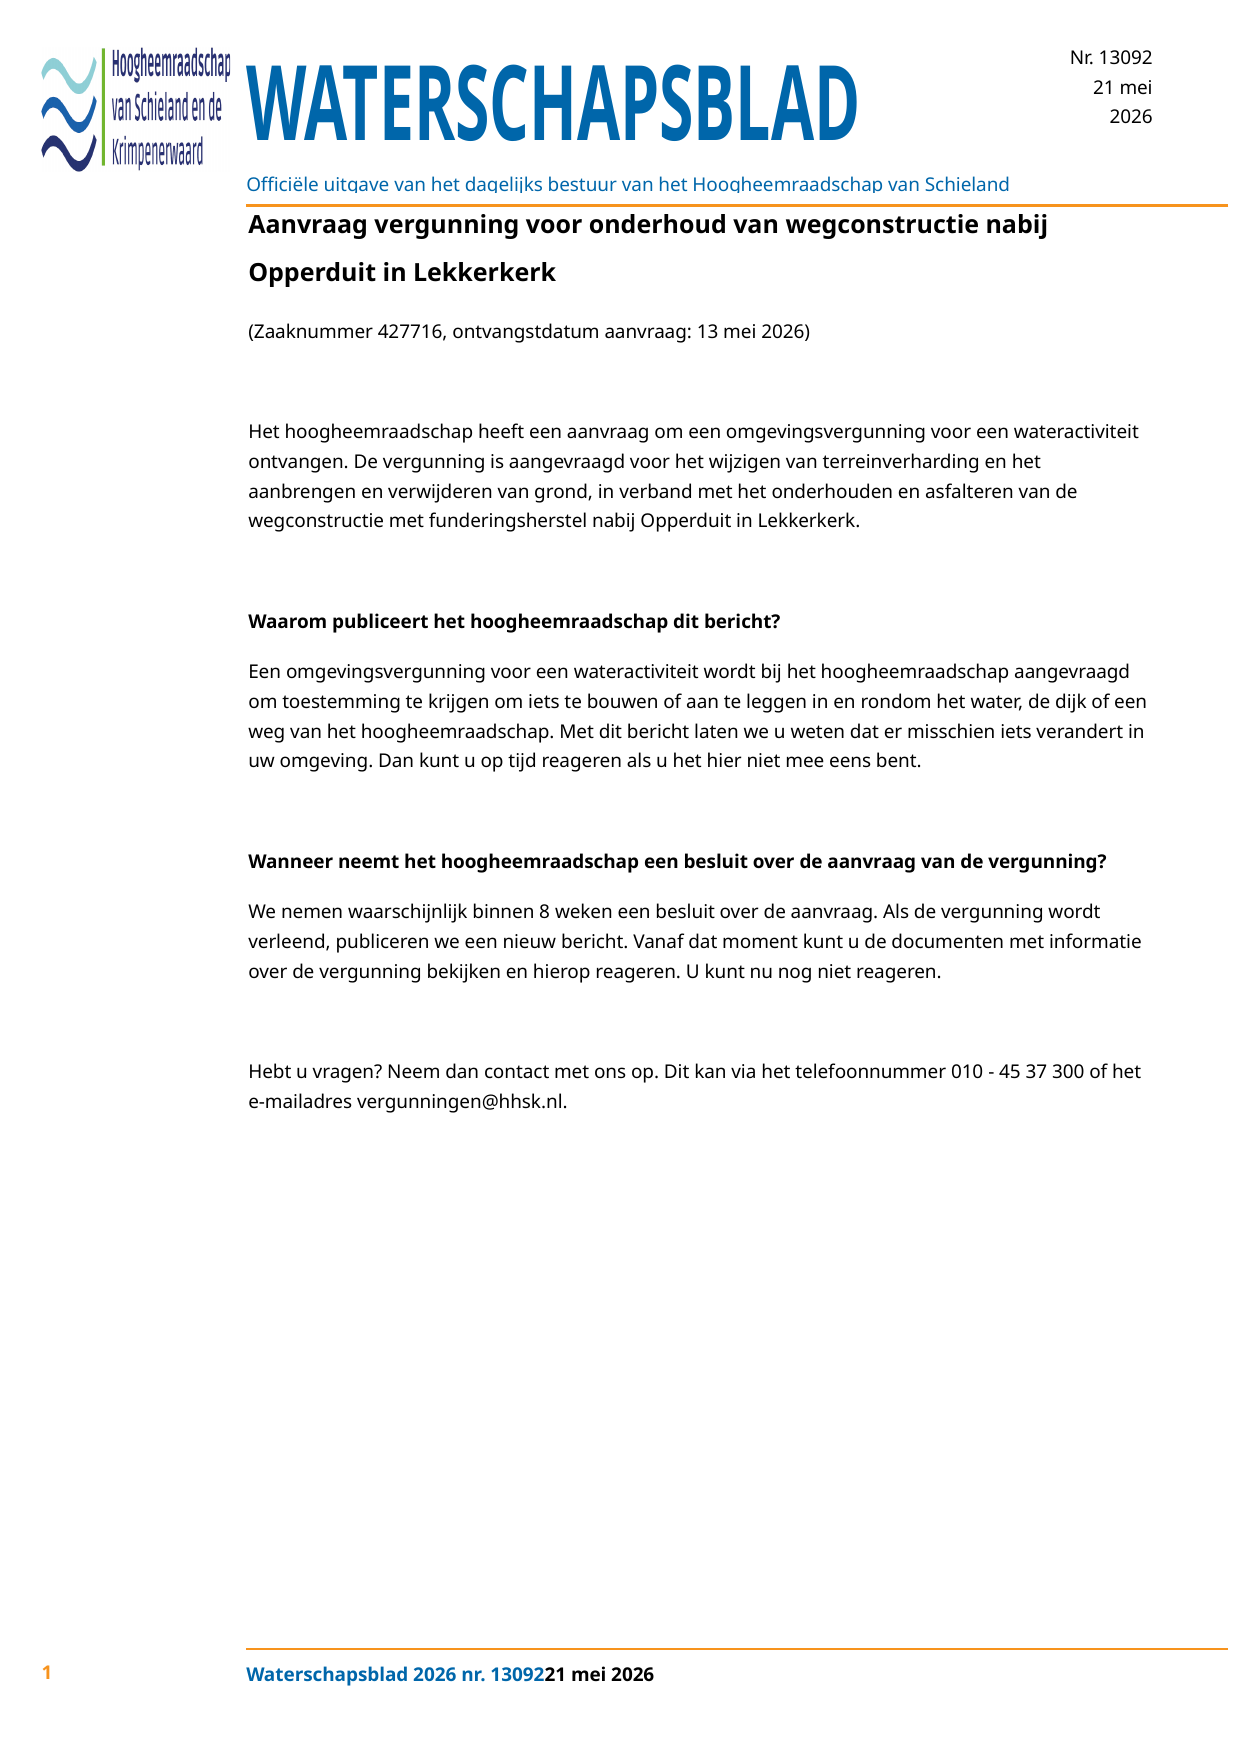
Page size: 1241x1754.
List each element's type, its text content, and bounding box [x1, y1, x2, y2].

text Een omgevingsvergunning voor een wateractiviteit wordt bij het hoogheemraadschap aangevraagd om toestemming te krijgen om iets te bouwen of aan te leggen in en rondom het water, de dijk of een weg van het hoogheemraadschap. Met dit bericht laten we u weten dat er misschien iets verandert in uw omgeving. Dan kunt u op tijd reageren als u het hier niet mee eens bent. [248, 659, 1152, 773]
text Aanvraag vergunning voor onderhoud van wegconstructie nabij Opperduit in Lekkerkerk [248, 207, 1152, 288]
text We nemen waarschijnlijk binnen 8 weken een besluit over de aanvraag. Als de vergunning wordt verleend, publiceren we een nieuw bericht. Vanaf dat moment kunt u de documenten met informatie over de vergunning bekijken en hierop reageren. U kunt nu nog niet reageren. [248, 899, 1152, 984]
text Het hoogheemraadschap heeft een aanvraag om een omgevingsvergunning voor een wateractiviteit ontvangen. De vergunning is aangevraagd voor het wijzigen van terreinverharding en het aanbrengen en verwijderen van grond, in verband met het onderhouden en asfalteren van de wegconstructie met funderingsherstel nabij Opperduit in Lekkerkerk. [248, 419, 1152, 533]
text Wanneer neemt het hoogheemraadschap een besluit over de aanvraag van de vergunning? [248, 848, 1152, 874]
text (Zaaknummer 427716, ontvangstdatum aanvraag: 13 mei 2026) [248, 318, 1152, 344]
picture [41, 47, 231, 172]
text Hebt u vragen? Neem dan contact met ons op. Dit kan via het telefoonnummer 010 - 45 37 300 of het e-mailadres vergunningen@hhsk.nl. [248, 1059, 1152, 1114]
text Waarom publiceert het hoogheemraadschap dit bericht? [248, 608, 1152, 634]
